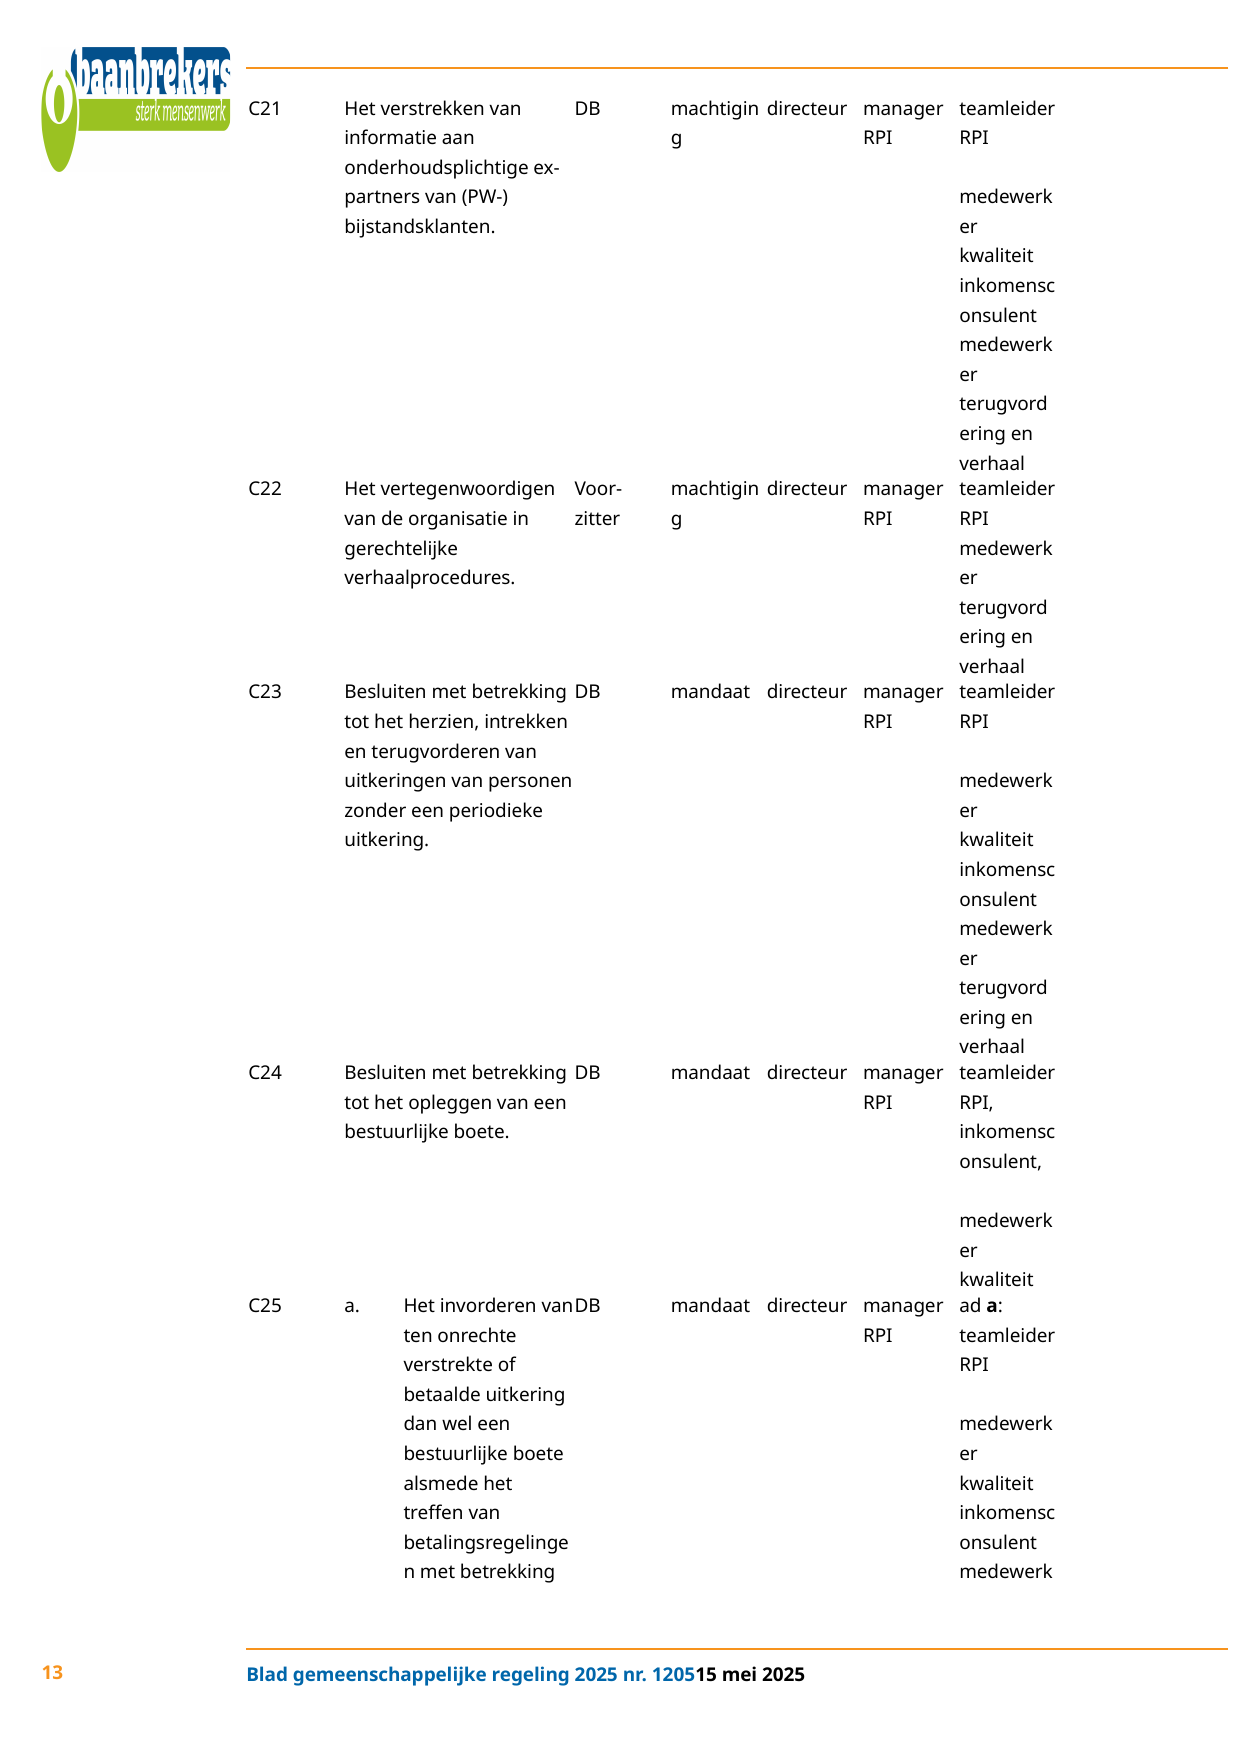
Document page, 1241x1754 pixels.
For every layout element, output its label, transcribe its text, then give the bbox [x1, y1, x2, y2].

table_cell teamleider RPI medewerker kwaliteit inkomensconsulent medewerker terugvordering en verhaal [959, 95, 1055, 476]
table_cell [1055, 679, 1152, 1059]
table_cell machtiging [671, 95, 767, 476]
table_cell Het verstrekken van informatie aan onderhoudsplichtige ex-partners van (PW-) bijstandsklanten. [344, 95, 574, 476]
table_cell manager RPI [863, 1292, 959, 1584]
table_cell DB [574, 1292, 671, 1584]
table_cell Voor- zitter [574, 476, 671, 679]
table_cell DB [574, 1060, 671, 1292]
table_cell ad a: teamleider RPI medewerker kwaliteit inkomensconsulent medewerk [959, 1292, 1055, 1584]
table_cell DB [574, 95, 671, 476]
table_cell manager RPI [863, 679, 959, 1059]
table_cell directeur [767, 679, 863, 1059]
table_cell C21 [248, 95, 344, 476]
table_cell directeur [767, 1292, 863, 1584]
table_cell C23 [248, 679, 344, 1059]
table_cell machtiging [671, 476, 767, 679]
table_cell [1055, 476, 1152, 679]
table_cell directeur [767, 1060, 863, 1292]
table_cell manager RPI [863, 95, 959, 476]
table_cell Besluiten met betrekking tot het herzien, intrekken en terugvorderen van uitkeringen van personen zonder een periodieke uitkering. [344, 679, 574, 1059]
table_cell manager RPI [863, 476, 959, 679]
table_cell mandaat [671, 1060, 767, 1292]
table_cell C22 [248, 476, 344, 679]
table_cell teamleider RPI medewerker kwaliteit inkomensconsulent medewerker terugvordering en verhaal [959, 679, 1055, 1059]
table_cell Het invorderen van ten onrechte verstrekte of betaalde uitkering dan wel een bestuurlijke boete alsmede het treffen van betalingsregelingen met betrekking [344, 1292, 574, 1584]
table_cell C25 [248, 1292, 344, 1584]
table_cell mandaat [671, 1292, 767, 1584]
table_cell manager RPI [863, 1060, 959, 1292]
table_cell C24 [248, 1060, 344, 1292]
table_cell teamleider RPI medewerker terugvordering en verhaal [959, 476, 1055, 679]
table_cell Het vertegenwoordigen van de organisatie in gerechtelijke verhaalprocedures. [344, 476, 574, 679]
table_cell [1055, 95, 1152, 476]
table_cell DB [574, 679, 671, 1059]
table_cell teamleider RPI, inkomensconsulent, medewerker kwaliteit [959, 1060, 1055, 1292]
picture [41, 47, 231, 172]
table_cell [1055, 1060, 1152, 1292]
table_cell Besluiten met betrekking tot het opleggen van een bestuurlijke boete. [344, 1060, 574, 1292]
table_cell directeur [767, 476, 863, 679]
table_cell directeur [767, 95, 863, 476]
table_cell mandaat [671, 679, 767, 1059]
table_cell [1055, 1292, 1152, 1584]
